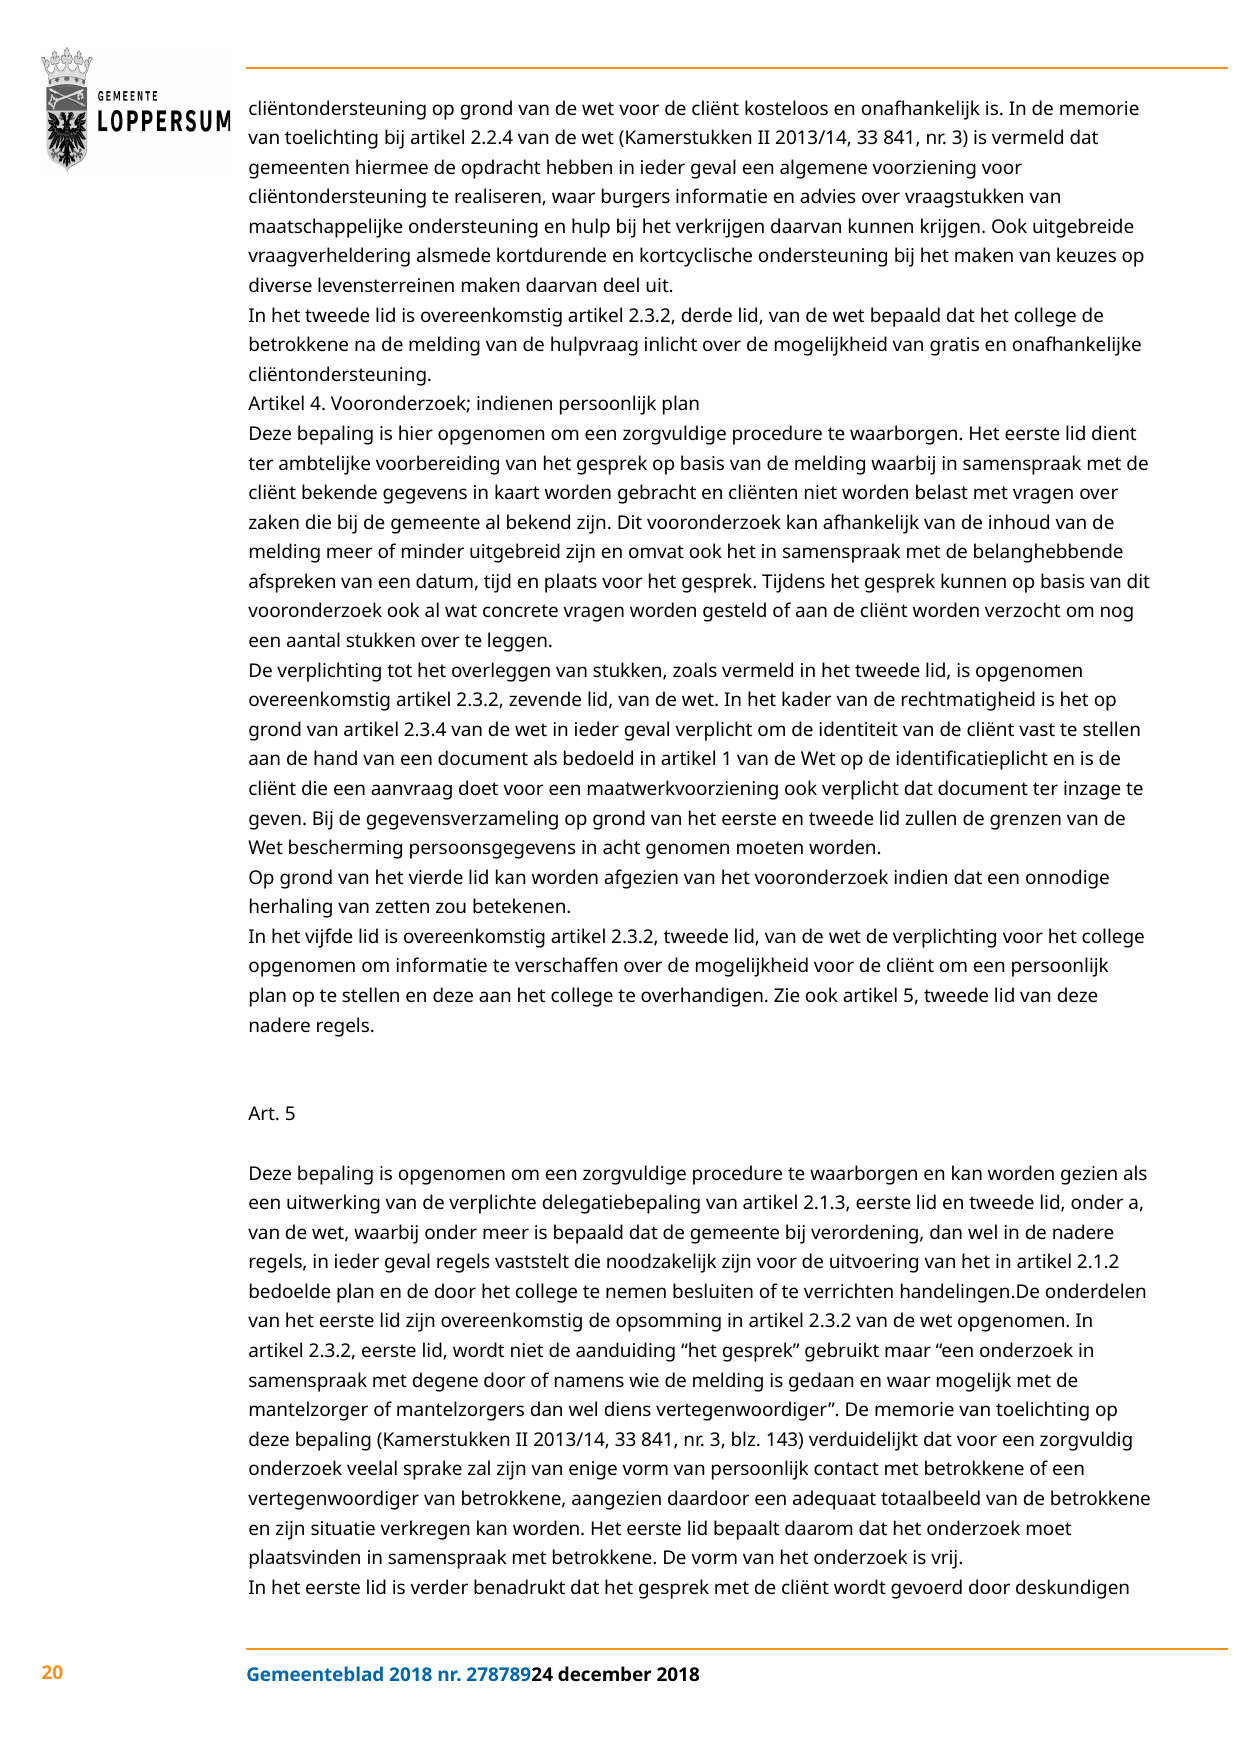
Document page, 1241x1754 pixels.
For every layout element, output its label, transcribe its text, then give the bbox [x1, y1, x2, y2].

picture [41, 47, 231, 172]
text Deze bepaling is hier opgenomen om een zorgvuldige procedure te waarborgen. Het eerste lid dient ter ambtelijke voorbereiding van het gesprek op basis van de melding waarbij in samenspraak met de cliënt bekende gegevens in kaart worden gebracht en cliënten niet worden belast met vragen over zaken die bij de gemeente al bekend zijn. Dit vooronderzoek kan afhankelijk van de inhoud van de melding meer of minder uitgebreid zijn en omvat ook het in samenspraak met de belanghebbende afspreken van een datum, tijd en plaats voor het gesprek. Tijdens het gesprek kunnen op basis van dit vooronderzoek ook al wat concrete vragen worden gesteld of aan de cliënt worden verzocht om nog een aantal stukken over te leggen. [248, 420, 1152, 653]
text De verplichting tot het overleggen van stukken, zoals vermeld in het tweede lid, is opgenomen overeenkomstig artikel 2.3.2, zevende lid, van de wet. In het kader van de rechtmatigheid is het op grond van artikel 2.3.4 van de wet in ieder geval verplicht om de identiteit van de cliënt vast te stellen aan de hand van een document als bedoeld in artikel 1 van de Wet op de identificatieplicht en is de cliënt die een aanvraag doet voor een maatwerkvoorziening ook verplicht dat document ter inzage te geven. Bij de gegevensverzameling op grond van het eerste en tweede lid zullen de grenzen van de Wet bescherming persoonsgegevens in acht genomen moeten worden. [248, 657, 1152, 860]
text Artikel 4. Vooronderzoek; indienen persoonlijk plan [248, 391, 1152, 416]
text In het eerste lid is verder benadrukt dat het gesprek met de cliënt wordt gevoerd door deskundigen [248, 1574, 1152, 1600]
text cliëntondersteuning op grond van de wet voor de cliënt kosteloos en onafhankelijk is. In de memorie van toelichting bij artikel 2.2.4 van de wet (Kamerstukken II 2013/14, 33 841, nr. 3) is vermeld dat gemeenten hiermee de opdracht hebben in ieder geval een algemene voorziening voor cliëntondersteuning te realiseren, waar burgers informatie en advies over vraagstukken van maatschappelijke ondersteuning en hulp bij het verkrijgen daarvan kunnen krijgen. Ook uitgebreide vraagverheldering alsmede kortdurende en kortcyclische ondersteuning bij het maken van keuzes op diverse levensterreinen maken daarvan deel uit. [248, 95, 1152, 298]
text Art. 5 [248, 1101, 1152, 1126]
text In het tweede lid is overeenkomstig artikel 2.3.2, derde lid, van de wet bepaald dat het college de betrokkene na de melding van de hulpvraag inlicht over de mogelijkheid van gratis en onafhankelijke cliëntondersteuning. [248, 302, 1152, 387]
text Op grond van het vierde lid kan worden afgezien van het vooronderzoek indien dat een onnodige herhaling van zetten zou betekenen. [248, 864, 1152, 919]
text In het vijfde lid is overeenkomstig artikel 2.3.2, tweede lid, van de wet de verplichting voor het college opgenomen om informatie te verschaffen over de mogelijkheid voor de cliënt om een persoonlijk plan op te stellen en deze aan het college te overhandigen. Zie ook artikel 5, tweede lid van deze nadere regels. [248, 923, 1152, 1038]
text Deze bepaling is opgenomen om een zorgvuldige procedure te waarborgen en kan worden gezien als een uitwerking van de verplichte delegatiebepaling van artikel 2.1.3, eerste lid en tweede lid, onder a, van de wet, waarbij onder meer is bepaald dat de gemeente bij verordening, dan wel in de nadere regels, in ieder geval regels vaststelt die noodzakelijk zijn voor de uitvoering van het in artikel 2.1.2 bedoelde plan en de door het college te nemen besluiten of te verrichten handelingen.De onderdelen van het eerste lid zijn overeenkomstig de opsomming in artikel 2.3.2 van de wet opgenomen. In artikel 2.3.2, eerste lid, wordt niet de aanduiding “het gesprek” gebruikt maar “een onderzoek in samenspraak met degene door of namens wie de melding is gedaan en waar mogelijk met de mantelzorger of mantelzorgers dan wel diens vertegenwoordiger”. De memorie van toelichting op deze bepaling (Kamerstukken II 2013/14, 33 841, nr. 3, blz. 143) verduidelijkt dat voor een zorgvuldig onderzoek veelal sprake zal zijn van enige vorm van persoonlijk contact met betrokkene of een vertegenwoordiger van betrokkene, aangezien daardoor een adequaat totaalbeeld van de betrokkene en zijn situatie verkregen kan worden. Het eerste lid bepaalt daarom dat het onderzoek moet plaatsvinden in samenspraak met betrokkene. De vorm van het onderzoek is vrij. [248, 1160, 1152, 1570]
